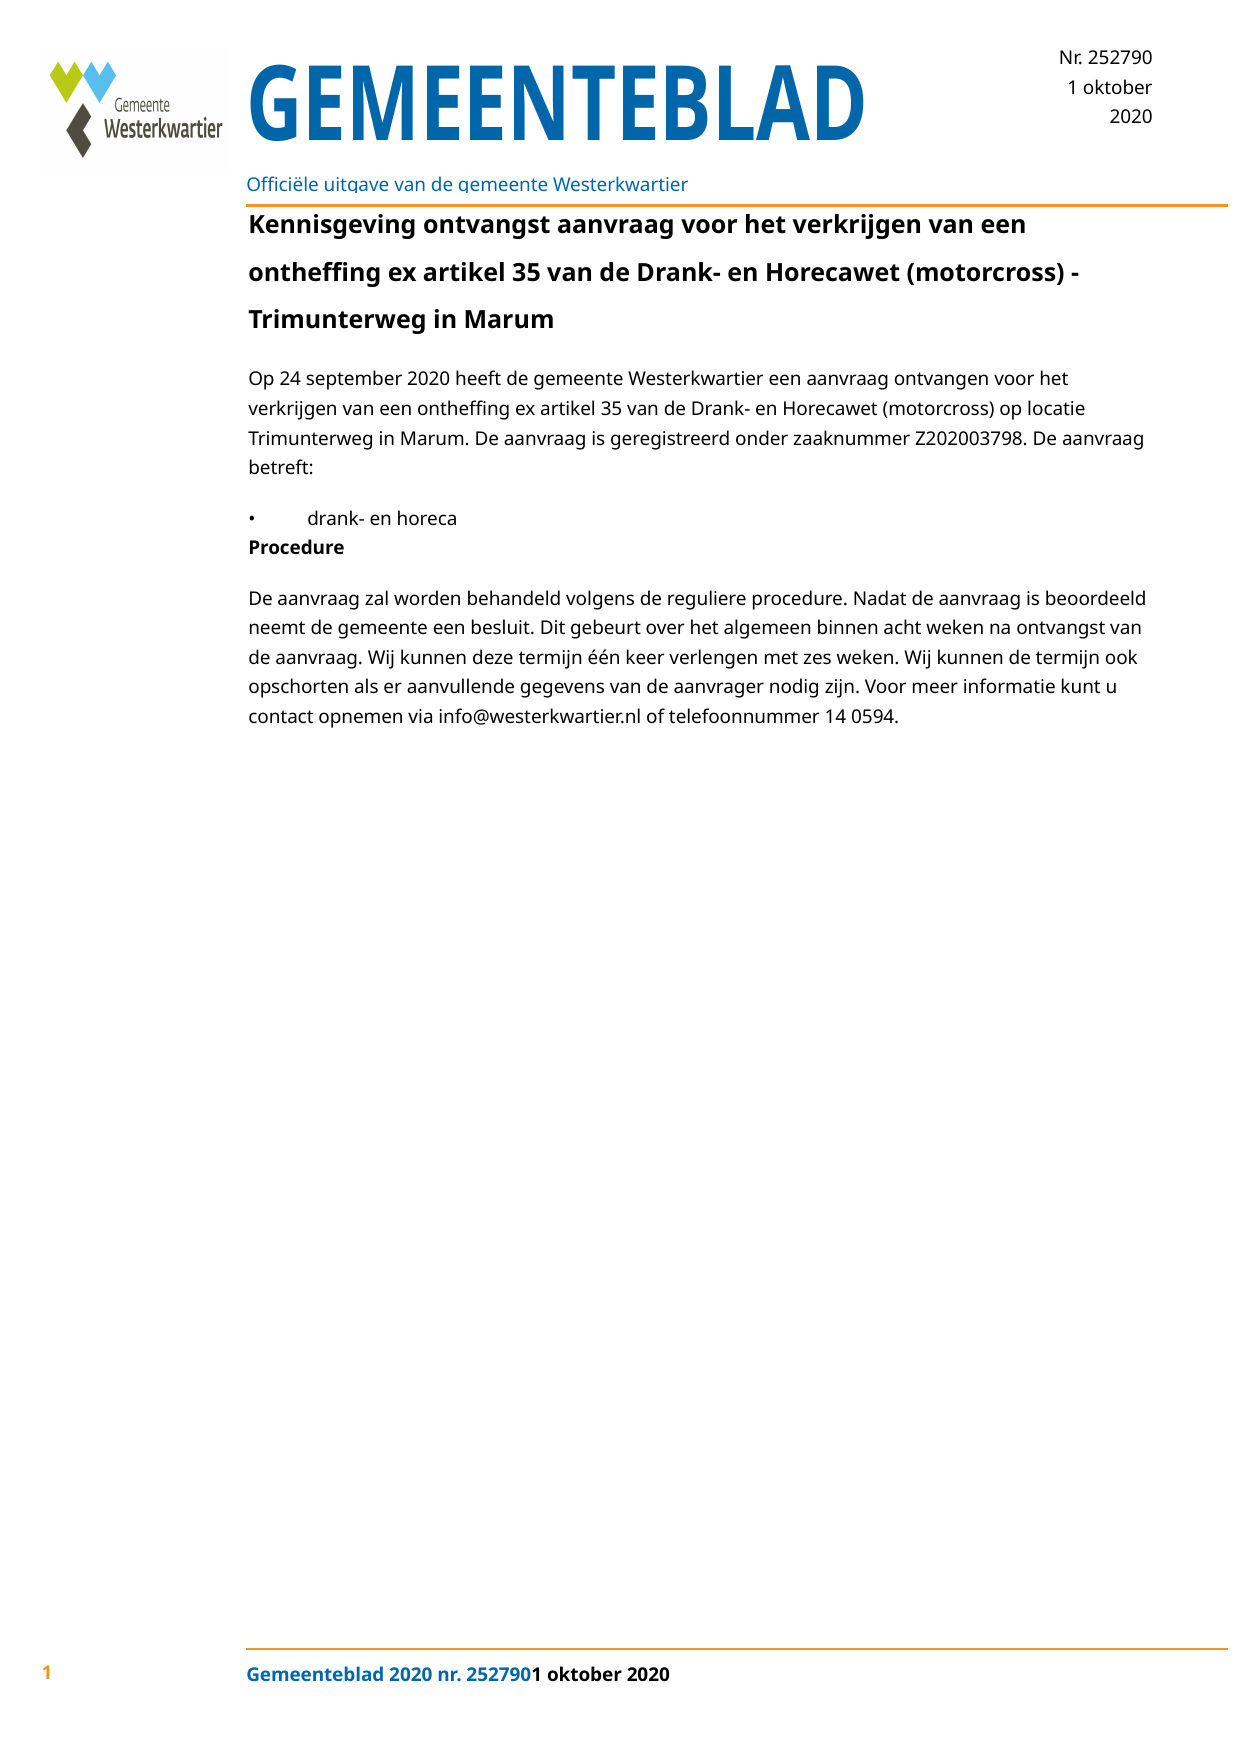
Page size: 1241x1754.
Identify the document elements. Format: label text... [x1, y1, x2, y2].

text Procedure [248, 534, 1152, 560]
text De aanvraag zal worden behandeld volgens de reguliere procedure. Nadat de aanvraag is beoordeeld neemt de gemeente een besluit. Dit gebeurt over het algemeen binnen acht weken na ontvangst van de aanvraag. Wij kunnen deze termijn één keer verlengen met zes weken. Wij kunnen de termijn ook opschorten als er aanvullende gegevens van de aanvrager nodig zijn. Voor meer informatie kunt u contact opnemen via info@westerkwartier.nl of telefoonnummer 14 0594. [248, 585, 1152, 729]
list drank- en horeca [248, 505, 1152, 530]
text Op 24 september 2020 heeft de gemeente Westerkwartier een aanvraag ontvangen voor het verkrijgen van een ontheffing ex artikel 35 van de Drank- en Horecawet (motorcross) op locatie Trimunterweg in Marum. De aanvraag is geregistreerd onder zaaknummer Z202003798. De aanvraag betreft: [248, 366, 1152, 480]
picture [41, 47, 231, 172]
text Kennisgeving ontvangst aanvraag voor het verkrijgen van een ontheffing ex artikel 35 van de Drank- en Horecawet (motorcross) - Trimunterweg in Marum [248, 207, 1152, 336]
